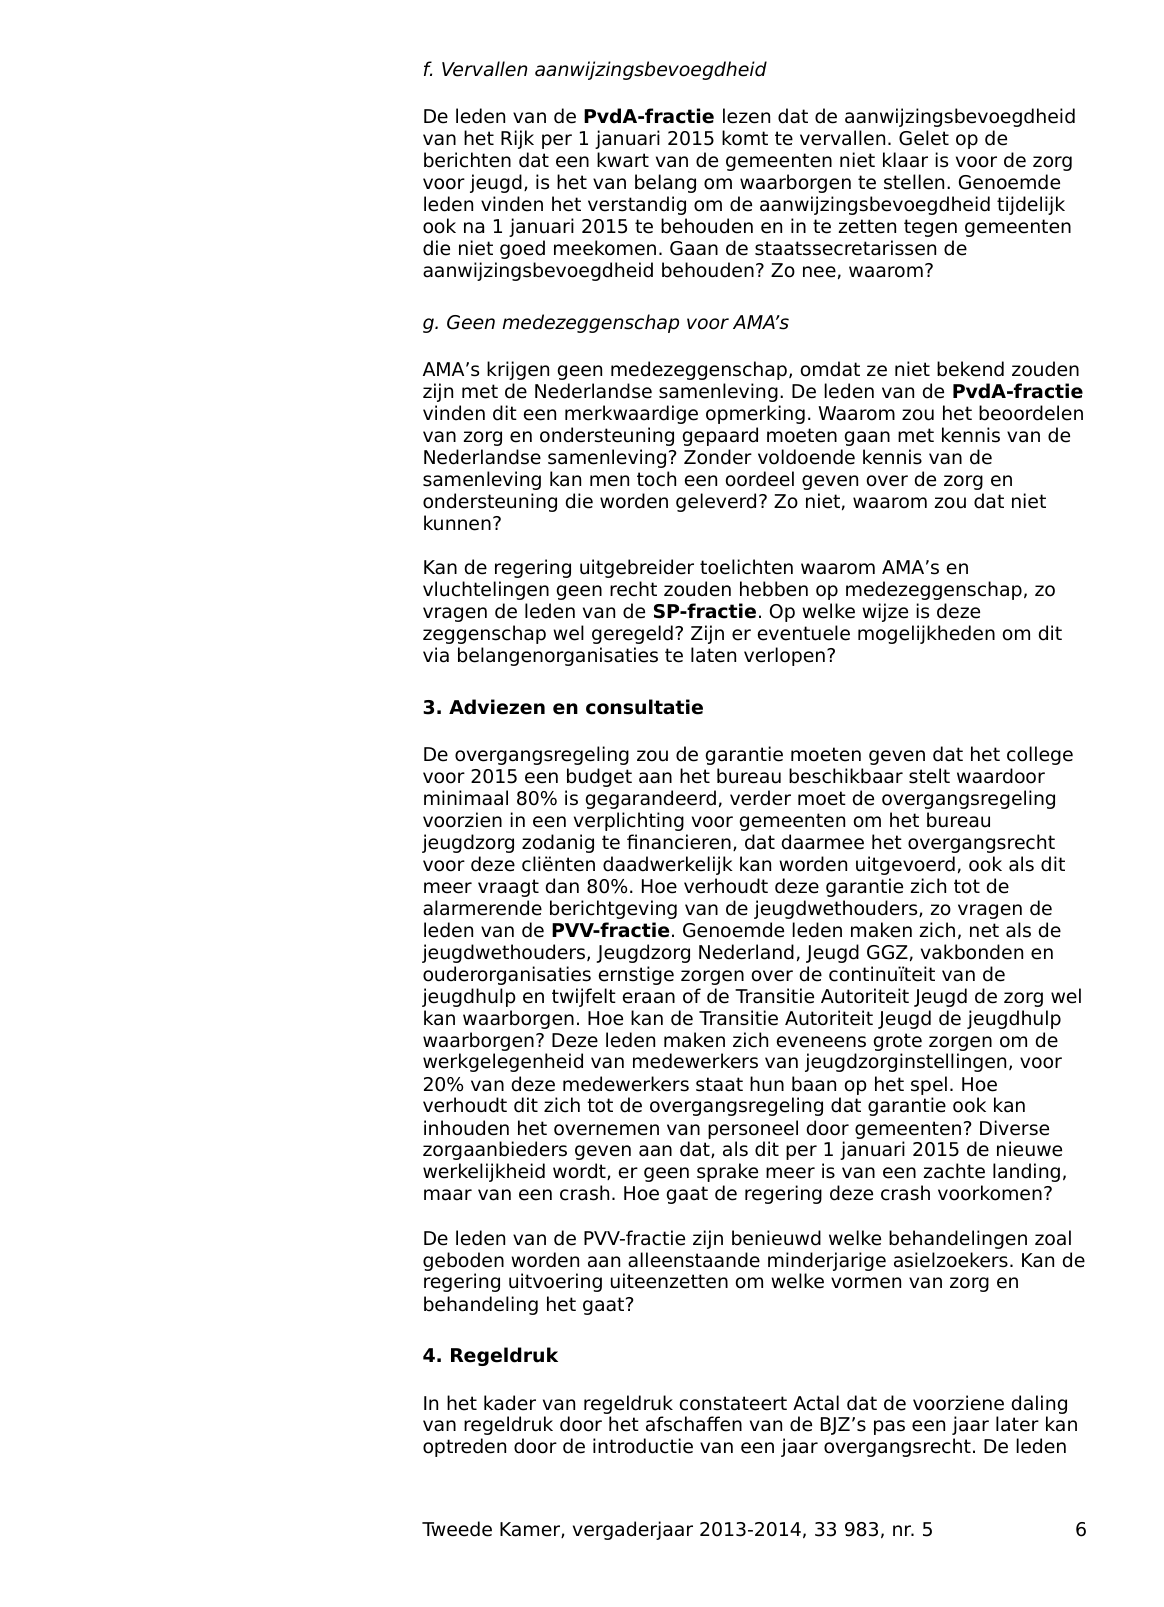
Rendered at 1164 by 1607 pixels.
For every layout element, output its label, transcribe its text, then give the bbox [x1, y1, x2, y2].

text Kan de regering uitgebreider toelichten waarom AMA’s en vluchtelingen geen recht zouden hebben op medezeggenschap, zo vragen de leden van de SP-fractie. Op welke wijze is deze zeggenschap wel geregeld? Zijn er eventuele mogelijkheden om dit via belangenorganisaties te laten verlopen? [422, 557, 1087, 667]
text De leden van de PvdA-fractie lezen dat de aanwijzingsbevoegdheid van het Rijk per 1 januari 2015 komt te vervallen. Gelet op de berichten dat een kwart van de gemeenten niet klaar is voor de zorg voor jeugd, is het van belang om waarborgen te stellen. Genoemde leden vinden het verstandig om de aanwijzingsbevoegdheid tijdelijk ook na 1 januari 2015 te behouden en in te zetten tegen gemeenten die niet goed meekomen. Gaan de staatssecretarissen de aanwijzingsbevoegdheid behouden? Zo nee, waarom? [422, 106, 1087, 282]
subtitle g. Geen medezeggenschap voor AMA’s [422, 312, 1087, 334]
subtitle 4. Regeldruk [422, 1345, 1087, 1367]
subtitle 3. Adviezen en consultatie [422, 697, 1087, 719]
text AMA’s krijgen geen medezeggenschap, omdat ze niet bekend zouden zijn met de Nederlandse samenleving. De leden van de PvdA-fractie vinden dit een merkwaardige opmerking. Waarom zou het beoordelen van zorg en ondersteuning gepaard moeten gaan met kennis van de Nederlandse samenleving? Zonder voldoende kennis van de samenleving kan men toch een oordeel geven over de zorg en ondersteuning die worden geleverd? Zo niet, waarom zou dat niet kunnen? [422, 359, 1087, 535]
text De overgangsregeling zou de garantie moeten geven dat het college voor 2015 een budget aan het bureau beschikbaar stelt waardoor minimaal 80% is gegarandeerd, verder moet de overgangsregeling voorzien in een verplichting voor gemeenten om het bureau jeugdzorg zodanig te financieren, dat daarmee het overgangsrecht voor deze cliënten daadwerkelijk kan worden uitgevoerd, ook als dit meer vraagt dan 80%. Hoe verhoudt deze garantie zich tot de alarmerende berichtgeving van de jeugdwethouders, zo vragen de leden van de PVV-fractie. Genoemde leden maken zich, net als de jeugdwethouders, Jeugdzorg Nederland, Jeugd GGZ, vakbonden en ouderorganisaties ernstige zorgen over de continuïteit van de jeugdhulp en twijfelt eraan of de Transitie Autoriteit Jeugd de zorg wel kan waarborgen. Hoe kan de Transitie Autoriteit Jeugd de jeugdhulp waarborgen? Deze leden maken zich eveneens grote zorgen om de werkgelegenheid van medewerkers van jeugdzorginstellingen, voor 20% van deze medewerkers staat hun baan op het spel. Hoe verhoudt dit zich tot de overgangsregeling dat garantie ook kan inhouden het overnemen van personeel door gemeenten? Diverse zorgaanbieders geven aan dat, als dit per 1 januari 2015 de nieuwe werkelijkheid wordt, er geen sprake meer is van een zachte landing, maar van een crash. Hoe gaat de regering deze crash voorkomen? [422, 744, 1087, 1205]
text De leden van de PVV-fractie zijn benieuwd welke behandelingen zoal geboden worden aan alleenstaande minderjarige asielzoekers. Kan de regering uitvoering uiteenzetten om welke vormen van zorg en behandeling het gaat? [422, 1227, 1087, 1315]
text In het kader van regeldruk constateert Actal dat de voorziene daling van regeldruk door het afschaffen van de BJZ’s pas een jaar later kan optreden door de introductie van een jaar overgangsrecht. De leden [422, 1392, 1087, 1458]
subtitle f. Vervallen aanwijzingsbevoegdheid [422, 59, 1087, 81]
